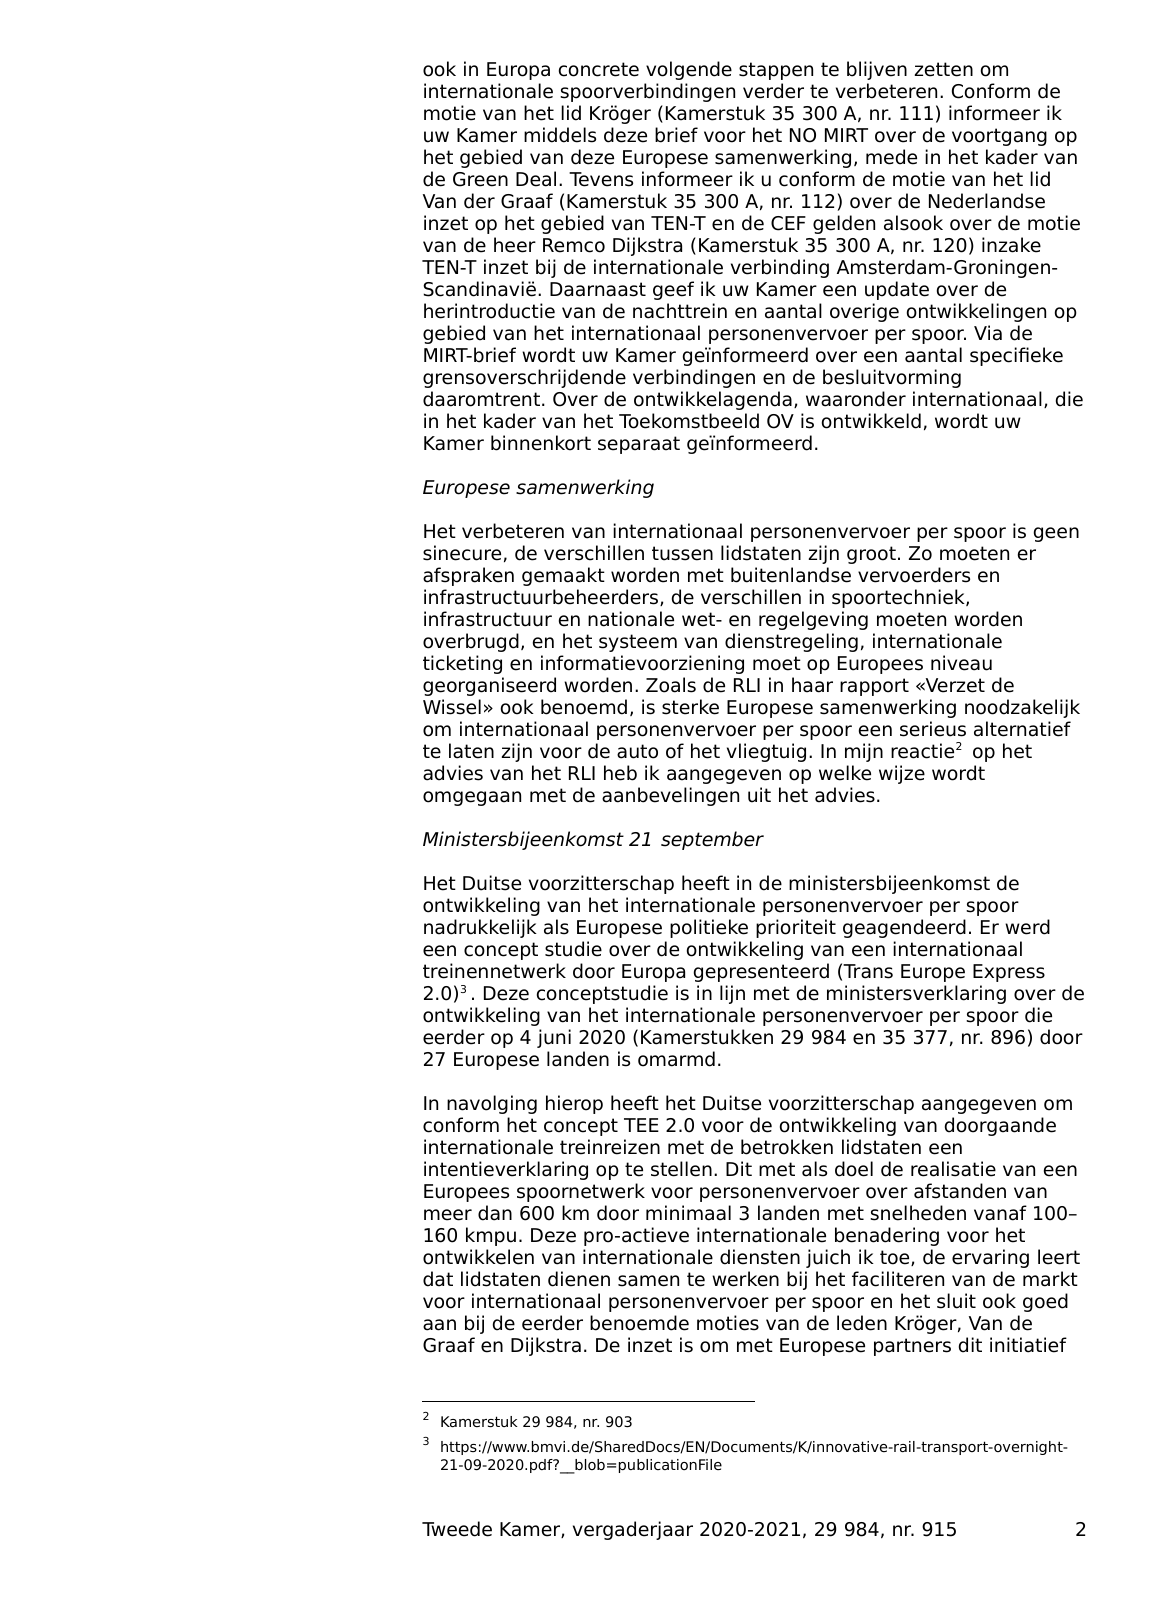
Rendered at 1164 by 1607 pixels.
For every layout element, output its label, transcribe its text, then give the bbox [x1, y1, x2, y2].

subtitle Europese samenwerking [422, 477, 1087, 499]
subtitle Ministersbijeenkomst 21 september [422, 829, 1087, 851]
text Kamerstuk 29 984, nr. 903 [422, 1410, 1087, 1432]
text Het verbeteren van internationaal personenvervoer per spoor is geen sinecure, de verschillen tussen lidstaten zijn groot. Zo moeten er afspraken gemaakt worden met buitenlandse vervoerders en infrastructuurbeheerders, de verschillen in spoortechniek, infrastructuur en nationale wet- en regelgeving moeten worden overbrugd, en het systeem van dienstregeling, internationale ticketing en informatievoorziening moet op Europees niveau georganiseerd worden. Zoals de RLI in haar rapport «Verzet de Wissel» ook benoemd, is sterke Europese samenwerking noodzakelijk om internationaal personenvervoer per spoor een serieus alternatief te laten zijn voor de auto of het vliegtuig. In mijn reactie op het advies van het RLI heb ik aangegeven op welke wijze wordt omgegaan met de aanbevelingen uit het advies. [422, 521, 1087, 807]
text https://www.bmvi.de/SharedDocs/EN/Documents/K/innovative-rail-transport-overnight-21-09-2020.pdf?__blob=publicationFile [422, 1435, 1087, 1474]
text ook in Europa concrete volgende stappen te blijven zetten om internationale spoorverbindingen verder te verbeteren. Conform de motie van het lid Kröger (Kamerstuk 35 300 A, nr. 111) informeer ik uw Kamer middels deze brief voor het NO MIRT over de voortgang op het gebied van deze Europese samenwerking, mede in het kader van de Green Deal. Tevens informeer ik u conform de motie van het lid Van der Graaf (Kamerstuk 35 300 A, nr. 112) over de Nederlandse inzet op het gebied van TEN-T en de CEF gelden alsook over de motie van de heer Remco Dijkstra (Kamerstuk 35 300 A, nr. 120) inzake TEN-T inzet bij de internationale verbinding Amsterdam-Groningen- Scandinavië. Daarnaast geef ik uw Kamer een update over de herintroductie van de nachttrein en aantal overige ontwikkelingen op gebied van het internationaal personenvervoer per spoor. Via de MIRT-brief wordt uw Kamer geïnformeerd over een aantal specifieke grensoverschrijdende verbindingen en de besluitvorming daaromtrent. Over de ontwikkelagenda, waaronder internationaal, die in het kader van het Toekomstbeeld OV is ontwikkeld, wordt uw Kamer binnenkort separaat geïnformeerd. [422, 59, 1087, 455]
text Het Duitse voorzitterschap heeft in de ministersbijeenkomst de ontwikkeling van het internationale personenvervoer per spoor nadrukkelijk als Europese politieke prioriteit geagendeerd. Er werd een concept studie over de ontwikkeling van een internationaal treinennetwerk door Europa gepresenteerd (Trans Europe Express 2.0). Deze conceptstudie is in lijn met de ministersverklaring over de ontwikkeling van het internationale personenvervoer per spoor die eerder op 4 juni 2020 (Kamerstukken 29 984 en 35 377, nr. 896) door 27 Europese landen is omarmd. [422, 873, 1087, 1071]
text In navolging hierop heeft het Duitse voorzitterschap aangegeven om conform het concept TEE 2.0 voor de ontwikkeling van doorgaande internationale treinreizen met de betrokken lidstaten een intentieverklaring op te stellen. Dit met als doel de realisatie van een Europees spoornetwerk voor personenvervoer over afstanden van meer dan 600 km door minimaal 3 landen met snelheden vanaf 100–160 kmpu. Deze pro-actieve internationale benadering voor het ontwikkelen van internationale diensten juich ik toe, de ervaring leert dat lidstaten dienen samen te werken bij het faciliteren van de markt voor internationaal personenvervoer per spoor en het sluit ook goed aan bij de eerder benoemde moties van de leden Kröger, Van de Graaf en Dijkstra. De inzet is om met Europese partners dit initiatief [422, 1093, 1087, 1357]
